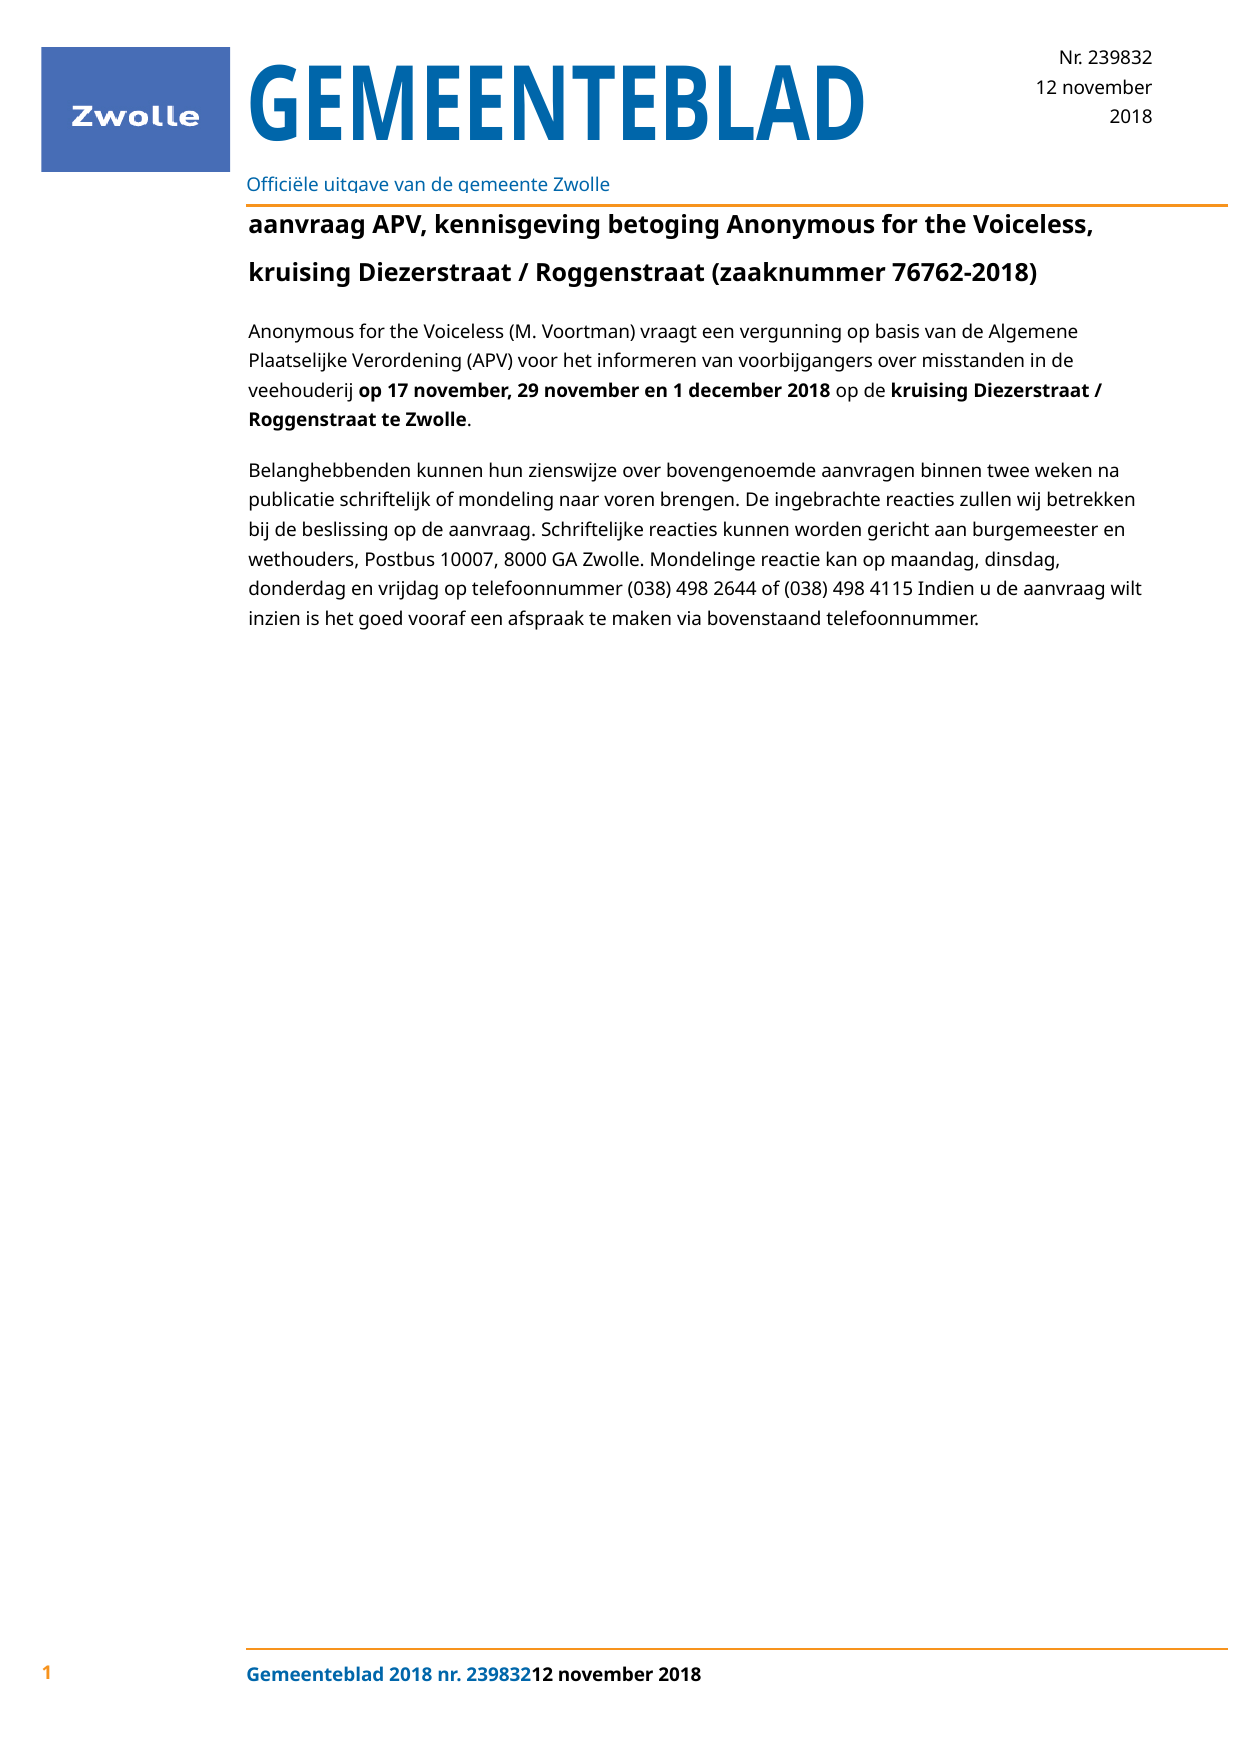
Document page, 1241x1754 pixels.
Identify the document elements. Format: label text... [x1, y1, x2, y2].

picture [41, 47, 231, 172]
text aanvraag APV, kennisgeving betoging Anonymous for the Voiceless, kruising Diezerstraat / Roggenstraat (zaaknummer 76762-2018) [248, 207, 1152, 288]
text Belanghebbenden kunnen hun zienswijze over bovengenoemde aanvragen binnen twee weken na publicatie schriftelijk of mondeling naar voren brengen. De ingebrachte reacties zullen wij betrekken bij de beslissing op de aanvraag. Schriftelijke reacties kunnen worden gericht aan burgemeester en wethouders, Postbus 10007, 8000 GA Zwolle. Mondelinge reactie kan op maandag, dinsdag, donderdag en vrijdag op telefoonnummer (038) 498 2644 of (038) 498 4115 Indien u de aanvraag wilt inzien is het goed vooraf een afspraak te maken via bovenstaand telefoonnummer. [248, 457, 1152, 631]
text Anonymous for the Voiceless (M. Voortman) vraagt een vergunning op basis van de Algemene Plaatselijke Verordening (APV) voor het informeren van voorbijgangers over misstanden in de veehouderij op 17 november, 29 november en 1 december 2018 op de kruising Diezerstraat / Roggenstraat te Zwolle. [248, 318, 1152, 432]
